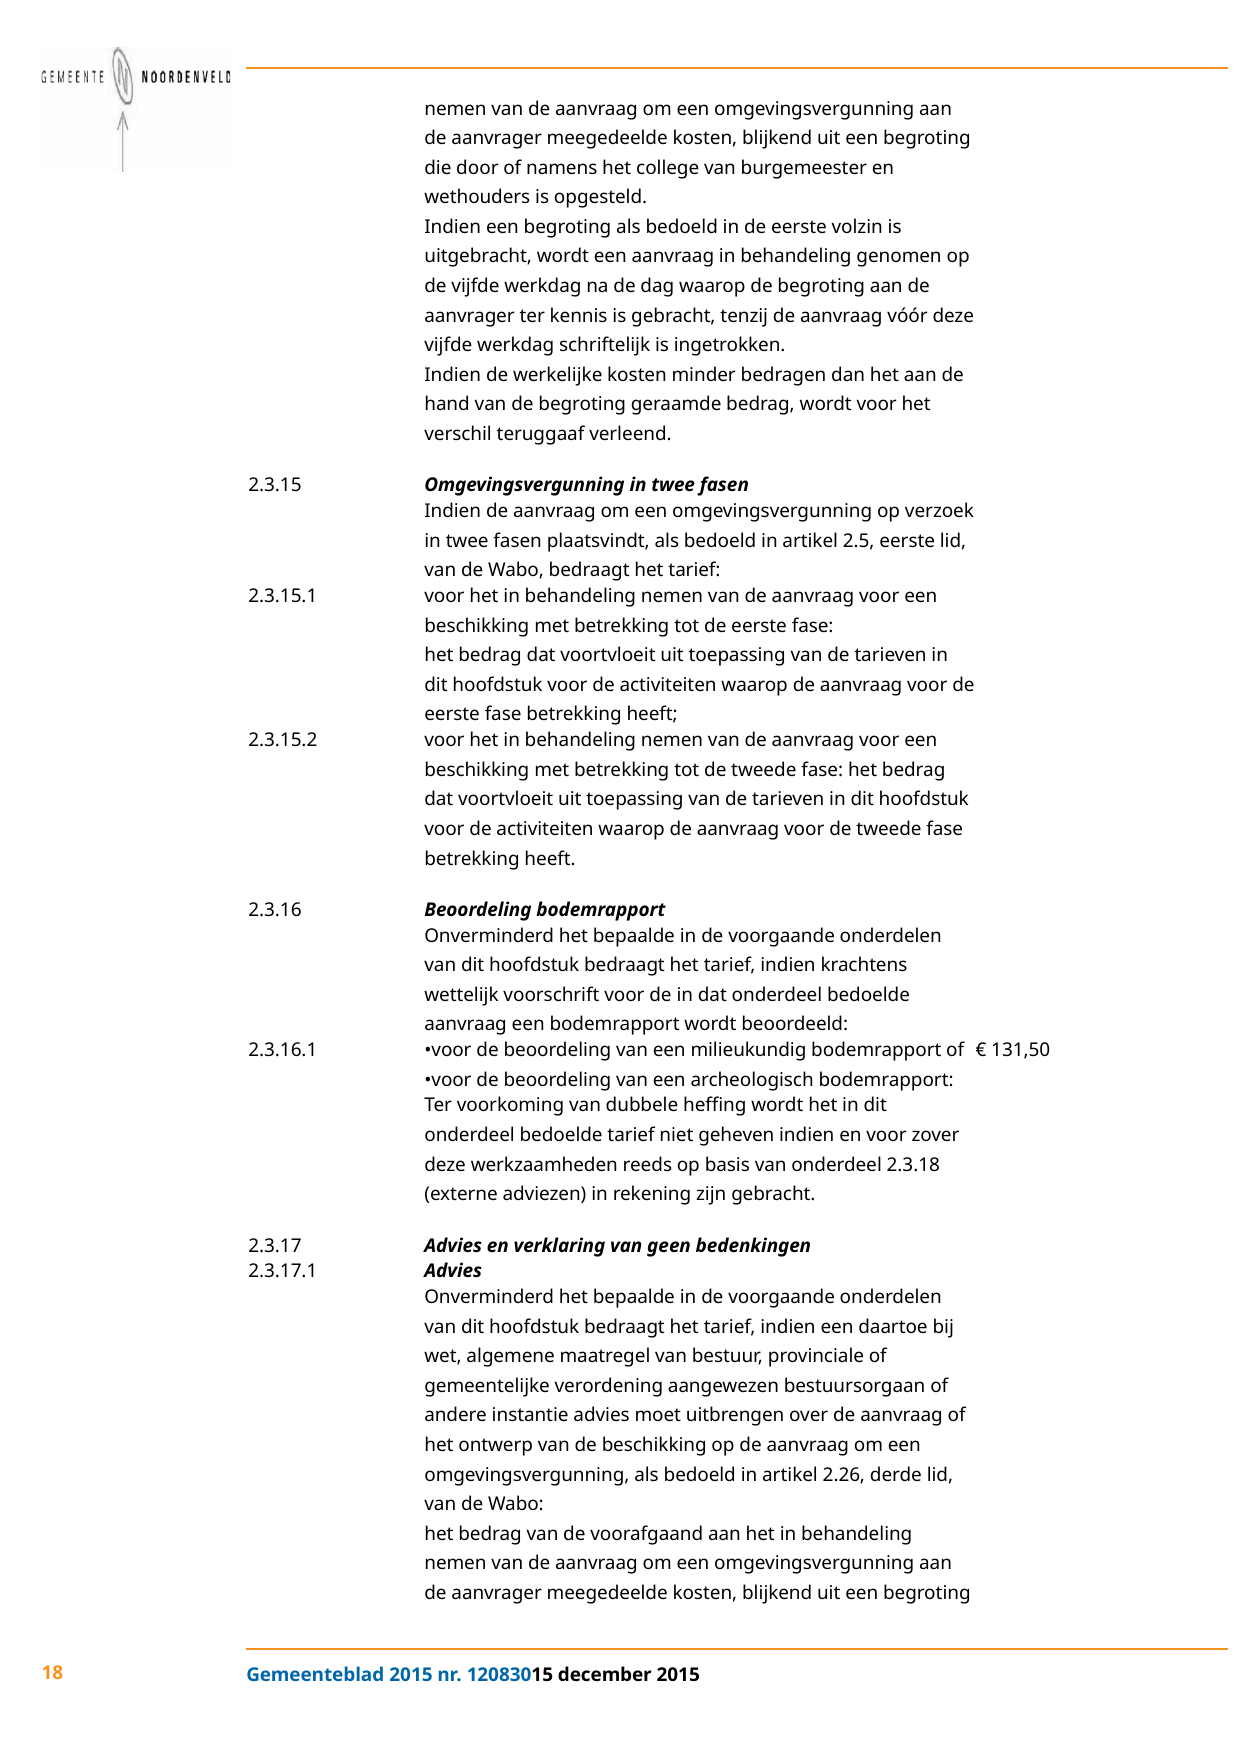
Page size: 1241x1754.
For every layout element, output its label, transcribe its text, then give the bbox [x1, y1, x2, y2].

table_cell [248, 498, 424, 582]
table_cell [975, 1258, 1152, 1283]
table_cell [248, 95, 424, 446]
table_cell [975, 1206, 1152, 1232]
table_cell [975, 498, 1152, 582]
table_cell [975, 922, 1152, 1036]
table_cell 2.3.16 [248, 896, 424, 922]
table_cell [424, 870, 975, 896]
table_cell [975, 1092, 1152, 1206]
table_cell [424, 1206, 975, 1232]
table_cell 2.3.17 [248, 1232, 424, 1258]
table_cell Beoordeling bodemrapport [424, 896, 975, 922]
table_cell [248, 446, 424, 472]
table_cell Omgevingsvergunning in twee fasen [424, 472, 975, 497]
table_cell € 131,50 [975, 1036, 1152, 1092]
table_cell [975, 896, 1152, 922]
table_cell [975, 582, 1152, 726]
table_cell [424, 446, 975, 472]
table_cell [975, 446, 1152, 472]
table_cell [248, 1092, 424, 1206]
table_cell Advies [424, 1258, 975, 1283]
table_cell Advies en verklaring van geen bedenkingen [424, 1232, 975, 1258]
table_cell [248, 870, 424, 896]
table_cell •voor de beoordeling van een milieukundig bodemrapport of •voor de beoordeling van een archeologisch bodemrapport: [424, 1036, 975, 1092]
table_cell 2.3.17.1 [248, 1258, 424, 1283]
table_cell [975, 95, 1152, 446]
table_cell 2.3.15.2 [248, 726, 424, 870]
table_cell 2.3.16.1 [248, 1036, 424, 1092]
table_cell voor het in behandeling nemen van de aanvraag voor een beschikking met betrekking tot de eerste fase: het bedrag dat voortvloeit uit toepassing van de tarieven in dit hoofdstuk voor de activiteiten waarop de aanvraag voor de eerste fase betrekking heeft; [424, 582, 975, 726]
table_cell [975, 1232, 1152, 1258]
table_cell [975, 726, 1152, 870]
table_cell nemen van de aanvraag om een omgevingsvergunning aan de aanvrager meegedeelde kosten, blijkend uit een begroting die door of namens het college van burgemeester en wethouders is opgesteld. Indien een begroting als bedoeld in de eerste volzin is uitgebracht, wordt een aanvraag in behandeling genomen op de vijfde werkdag na de dag waarop de begroting aan de aanvrager ter kennis is gebracht, tenzij de aanvraag vóór deze vijfde werkdag schriftelijk is ingetrokken. Indien de werkelijke kosten minder bedragen dan het aan de hand van de begroting geraamde bedrag, wordt voor het verschil teruggaaf verleend. [424, 95, 975, 446]
table_cell 2.3.15 [248, 472, 424, 497]
table_cell Ter voorkoming van dubbele heffing wordt het in dit onderdeel bedoelde tarief niet geheven indien en voor zover deze werkzaamheden reeds op basis van onderdeel 2.3.18 (externe adviezen) in rekening zijn gebracht. [424, 1092, 975, 1206]
table_cell Onverminderd het bepaalde in de voorgaande onderdelen van dit hoofdstuk bedraagt het tarief, indien een daartoe bij wet, algemene maatregel van bestuur, provinciale of gemeentelijke verordening aangewezen bestuursorgaan of andere instantie advies moet uitbrengen over de aanvraag of het ontwerp van de beschikking op de aanvraag om een omgevingsvergunning, als bedoeld in artikel 2.26, derde lid, van de Wabo: het bedrag van de voorafgaand aan het in behandeling nemen van de aanvraag om een omgevingsvergunning aan de aanvrager meegedeelde kosten, blijkend uit een begroting [424, 1283, 975, 1605]
table_cell [248, 922, 424, 1036]
table_cell 2.3.15.1 [248, 582, 424, 726]
picture [41, 47, 231, 172]
table_cell [975, 1283, 1152, 1605]
table_cell [248, 1283, 424, 1605]
table_cell Indien de aanvraag om een omgevingsvergunning op verzoek in twee fasen plaatsvindt, als bedoeld in artikel 2.5, eerste lid, van de Wabo, bedraagt het tarief: [424, 498, 975, 582]
table_cell [975, 472, 1152, 497]
table_cell Onverminderd het bepaalde in de voorgaande onderdelen van dit hoofdstuk bedraagt het tarief, indien krachtens wettelijk voorschrift voor de in dat onderdeel bedoelde aanvraag een bodemrapport wordt beoordeeld: [424, 922, 975, 1036]
table_cell [975, 870, 1152, 896]
table_cell [248, 1206, 424, 1232]
table_cell voor het in behandeling nemen van de aanvraag voor een beschikking met betrekking tot de tweede fase: het bedrag dat voortvloeit uit toepassing van de tarieven in dit hoofdstuk voor de activiteiten waarop de aanvraag voor de tweede fase betrekking heeft. [424, 726, 975, 870]
